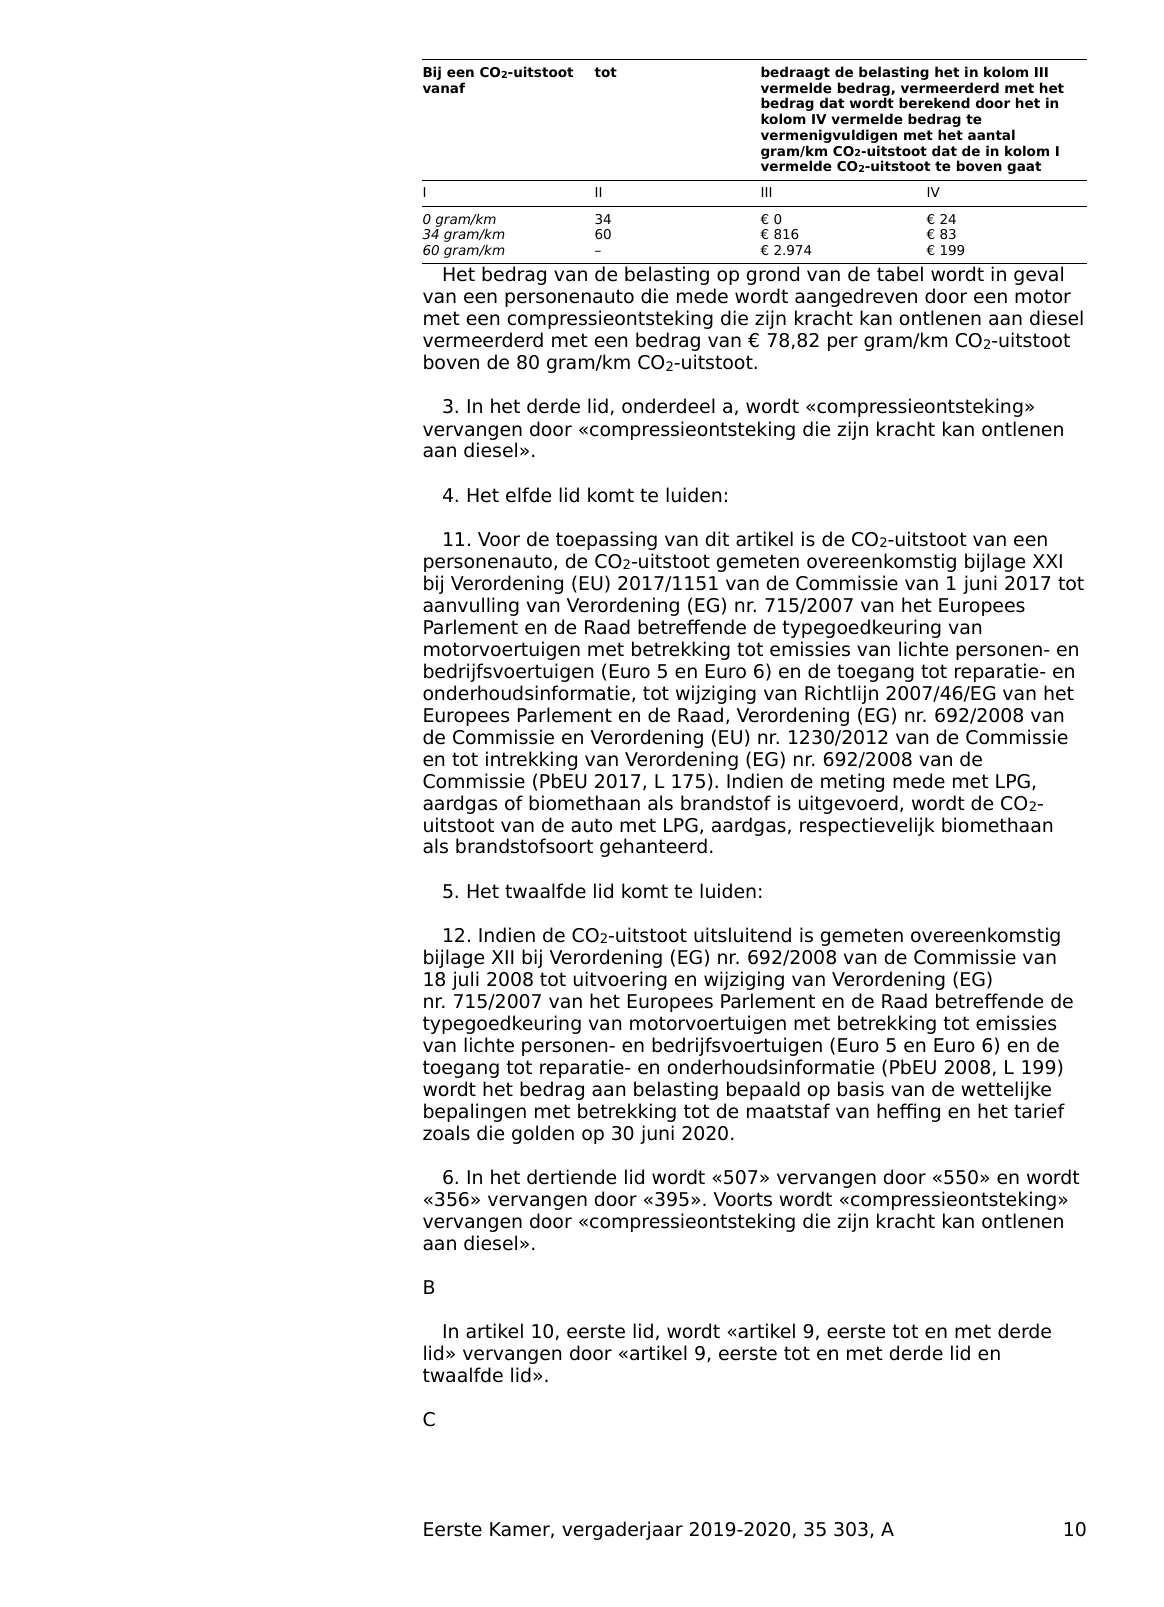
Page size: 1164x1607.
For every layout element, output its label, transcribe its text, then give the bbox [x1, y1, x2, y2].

text B [422, 1277, 1087, 1299]
table_cell 0 gram/km [422, 207, 588, 227]
table_cell III [754, 181, 921, 206]
table_cell 34 [588, 207, 754, 227]
table_cell 60 gram/km [422, 243, 588, 263]
table_header bedraagt de belasting het in kolom III vermelde bedrag, vermeerderd met het bedrag dat wordt berekend door het in kolom IV vermelde bedrag te vermenigvuldigen met het aantal gram/km CO2-uitstoot dat de in kolom I vermelde CO2-uitstoot te boven gaat [754, 60, 1087, 179]
text 4. Het elfde lid komt te luiden: [422, 484, 1087, 507]
table_cell € 816 [754, 227, 921, 243]
table_cell IV [921, 181, 1087, 206]
text 6. In het dertiende lid wordt «507» vervangen door «550» en wordt «356» vervangen door «395». Voorts wordt «compressieontsteking» vervangen door «compressieontsteking die zijn kracht kan ontlenen aan diesel». [422, 1167, 1087, 1255]
table_cell € 0 [754, 207, 921, 227]
text Het bedrag van de belasting op grond van de tabel wordt in geval van een personenauto die mede wordt aangedreven door een motor met een compressieontsteking die zijn kracht kan ontlenen aan diesel vermeerderd met een bedrag van € 78,82 per gram/km CO2-uitstoot boven de 80 gram/km CO2-uitstoot. [422, 264, 1087, 374]
table_cell II [588, 181, 754, 206]
text 12. Indien de CO2-uitstoot uitsluitend is gemeten overeenkomstig bijlage XII bij Verordening (EG) nr. 692/2008 van de Commissie van 18 juli 2008 tot uitvoering en wijziging van Verordening (EG) nr. 715/2007 van het Europees Parlement en de Raad betreffende de typegoedkeuring van motorvoertuigen met betrekking tot emissies van lichte personen- en bedrijfsvoertuigen (Euro 5 en Euro 6) en de toegang tot reparatie- en onderhoudsinformatie (PbEU 2008, L 199) wordt het bedrag aan belasting bepaald op basis van de wettelijke bepalingen met betrekking tot de maatstaf van heffing en het tarief zoals die golden op 30 juni 2020. [422, 925, 1087, 1144]
table_cell 34 gram/km [422, 227, 588, 243]
table_header tot [588, 60, 754, 179]
text 5. Het twaalfde lid komt te luiden: [422, 881, 1087, 903]
table_header Bij een CO2-uitstoot vanaf [422, 60, 588, 179]
table_cell 60 [588, 227, 754, 243]
text 3. In het derde lid, onderdeel a, wordt «compressieontsteking» vervangen door «compressieontsteking die zijn kracht kan ontlenen aan diesel». [422, 396, 1087, 462]
table_cell € 199 [921, 243, 1087, 263]
table_cell € 24 [921, 207, 1087, 227]
table_cell € 83 [921, 227, 1087, 243]
table_cell I [422, 181, 588, 206]
text 11. Voor de toepassing van dit artikel is de CO2-uitstoot van een personenauto, de CO2-uitstoot gemeten overeenkomstig bijlage XXI bij Verordening (EU) 2017/1151 van de Commissie van 1 juni 2017 tot aanvulling van Verordening (EG) nr. 715/2007 van het Europees Parlement en de Raad betreffende de typegoedkeuring van motorvoertuigen met betrekking tot emissies van lichte personen- en bedrijfsvoertuigen (Euro 5 en Euro 6) en de toegang tot reparatie- en onderhoudsinformatie, tot wijziging van Richtlijn 2007/46/EG van het Europees Parlement en de Raad, Verordening (EG) nr. 692/2008 van de Commissie en Verordening (EU) nr. 1230/2012 van de Commissie en tot intrekking van Verordening (EG) nr. 692/2008 van de Commissie (PbEU 2017, L 175). Indien de meting mede met LPG, aardgas of biomethaan als brandstof is uitgevoerd, wordt de CO2-uitstoot van de auto met LPG, aardgas, respectievelijk biomethaan als brandstofsoort gehanteerd. [422, 529, 1087, 858]
table_cell – [588, 243, 754, 263]
text C [422, 1409, 1087, 1431]
text In artikel 10, eerste lid, wordt «artikel 9, eerste tot en met derde lid» vervangen door «artikel 9, eerste tot en met derde lid en twaalfde lid». [422, 1321, 1087, 1387]
table_cell € 2.974 [754, 243, 921, 263]
